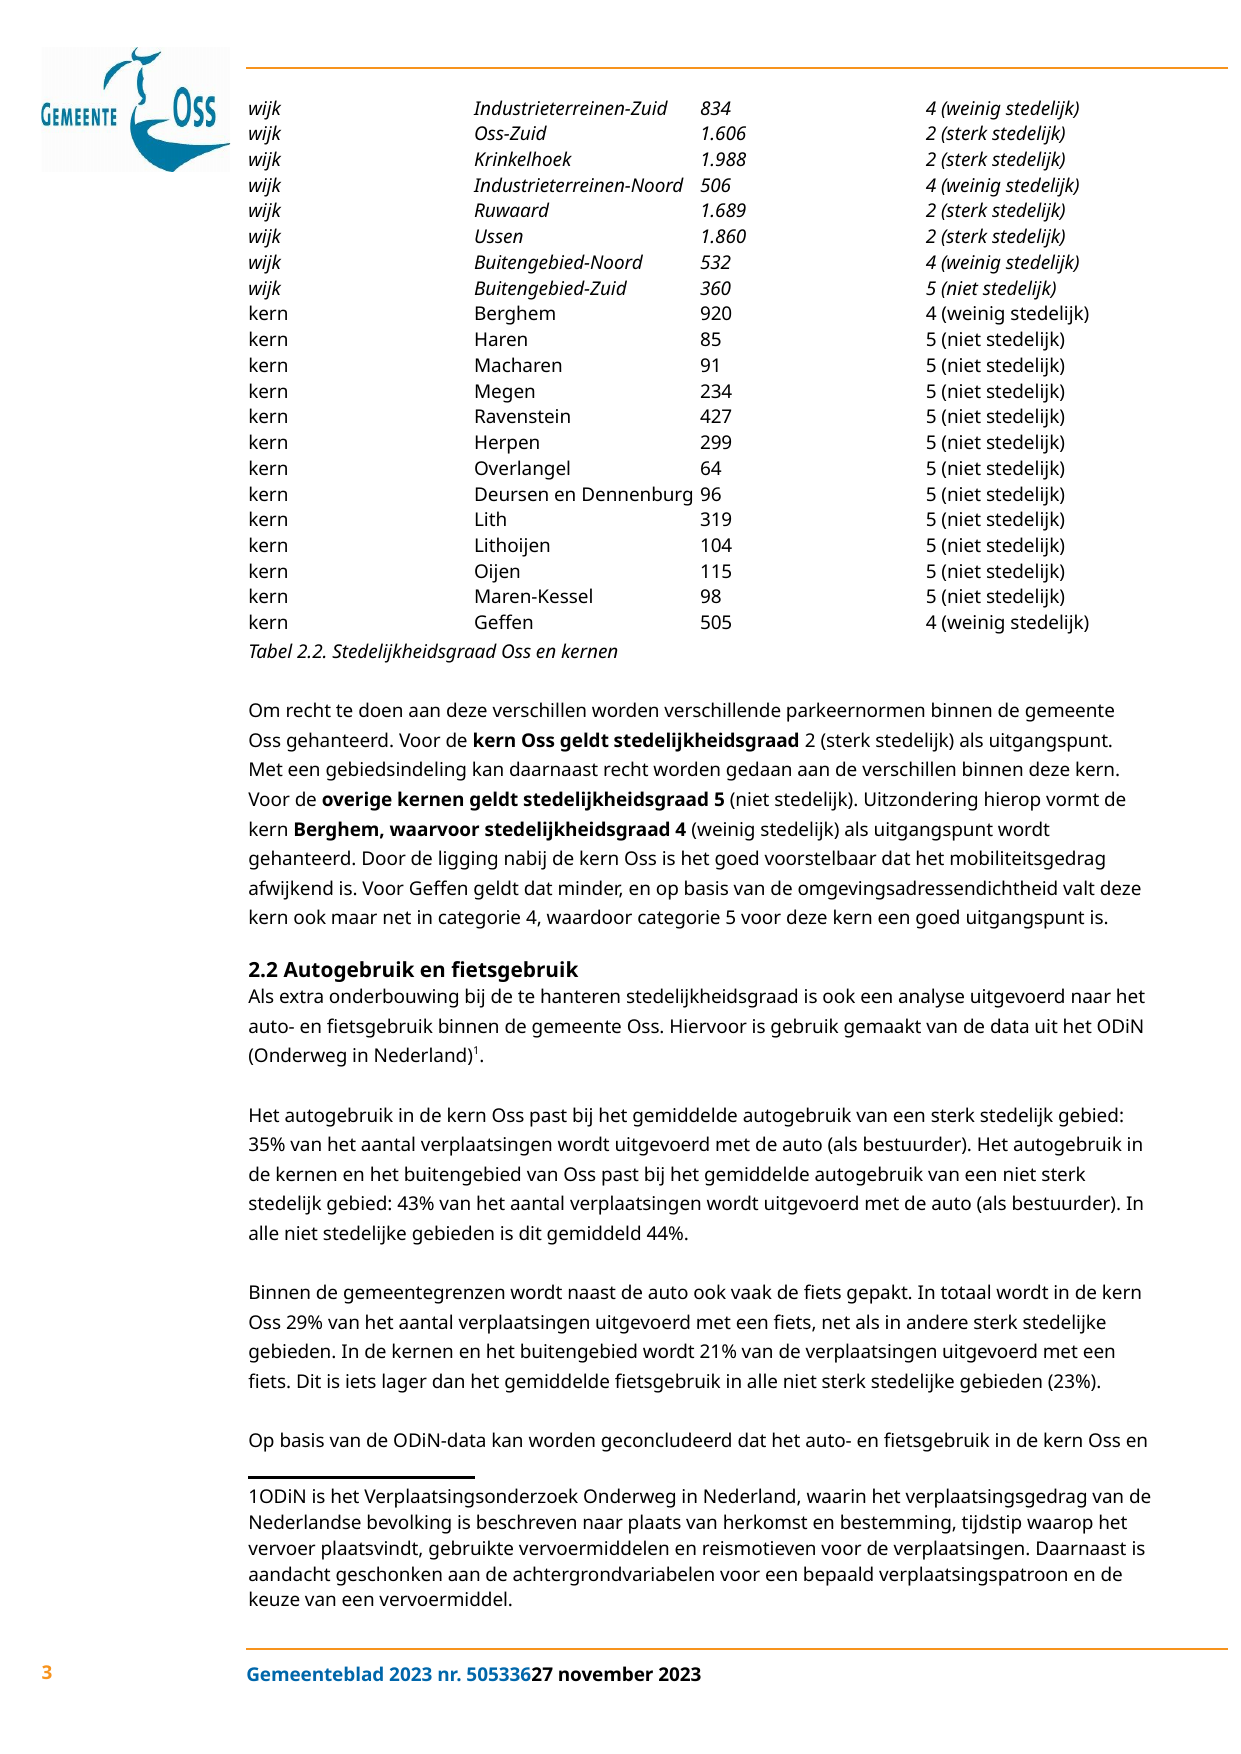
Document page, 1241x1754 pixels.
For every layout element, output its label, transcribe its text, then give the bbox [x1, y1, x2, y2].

table_cell Buitengebied-Noord [474, 249, 700, 275]
table_cell 299 [700, 429, 926, 455]
table_cell 5 (niet stedelijk) [926, 352, 1152, 378]
table_cell 834 [700, 95, 926, 121]
table_cell Geffen [474, 609, 700, 635]
table_cell kern [248, 378, 474, 403]
table_cell 5 (niet stedelijk) [926, 558, 1152, 584]
table_cell Macharen [474, 352, 700, 378]
table_cell 1.689 [700, 198, 926, 223]
table_cell 5 (niet stedelijk) [926, 404, 1152, 429]
table_cell kern [248, 352, 474, 378]
table_cell Oss-Zuid [474, 121, 700, 146]
table_cell 5 (niet stedelijk) [926, 481, 1152, 506]
table_cell Buitengebied-Zuid [474, 275, 700, 301]
table_cell 2 (sterk stedelijk) [926, 224, 1152, 249]
table_cell 506 [700, 172, 926, 198]
table_cell 360 [700, 275, 926, 301]
text Als extra onderbouwing bij de te hanteren stedelijkheidsgraad is ook een analyse uitgevoerd naar het auto- en fietsgebruik binnen de gemeente Oss. Hiervoor is gebruik gemaakt van de data uit het ODiN (Onderweg in Nederland). [248, 983, 1152, 1068]
text Het autogebruik in de kern Oss past bij het gemiddelde autogebruik van een sterk stedelijk gebied: 35% van het aantal verplaatsingen wordt uitgevoerd met de auto (als bestuurder). Het autogebruik in de kernen en het buitengebied van Oss past bij het gemiddelde autogebruik van een niet sterk stedelijk gebied: 43% van het aantal verplaatsingen wordt uitgevoerd met de auto (als bestuurder). In alle niet stedelijke gebieden is dit gemiddeld 44%. [248, 1102, 1152, 1246]
text 2.2 Autogebruik en fietsgebruik [248, 955, 1152, 983]
text Binnen de gemeentegrenzen wordt naast de auto ook vaak de fiets gepakt. In totaal wordt in de kern Oss 29% van het aantal verplaatsingen uitgevoerd met een fiets, net als in andere sterk stedelijke gebieden. In de kernen en het buitengebied wordt 21% van de verplaatsingen uitgevoerd met een fiets. Dit is iets lager dan het gemiddelde fietsgebruik in alle niet sterk stedelijke gebieden (23%). [248, 1279, 1152, 1394]
table_cell Ruwaard [474, 198, 700, 223]
table_cell 4 (weinig stedelijk) [926, 609, 1152, 635]
table_cell 64 [700, 455, 926, 481]
table_cell 5 (niet stedelijk) [926, 275, 1152, 301]
table_cell 427 [700, 404, 926, 429]
table_cell kern [248, 301, 474, 326]
table_cell 85 [700, 326, 926, 352]
table_cell kern [248, 455, 474, 481]
table_cell 5 (niet stedelijk) [926, 429, 1152, 455]
table_cell Ussen [474, 224, 700, 249]
table_cell Krinkelhoek [474, 146, 700, 172]
table_cell 4 (weinig stedelijk) [926, 172, 1152, 198]
table_cell 5 (niet stedelijk) [926, 326, 1152, 352]
table_cell 319 [700, 506, 926, 532]
table_cell kern [248, 506, 474, 532]
table_cell Ravenstein [474, 404, 700, 429]
table_cell 5 (niet stedelijk) [926, 378, 1152, 403]
table_cell kern [248, 532, 474, 558]
text Tabel 2.2. Stedelijkheidsgraad Oss en kernen [248, 638, 1152, 664]
table_cell Berghem [474, 301, 700, 326]
table_cell kern [248, 404, 474, 429]
table_cell 5 (niet stedelijk) [926, 532, 1152, 558]
table_cell wijk [248, 95, 474, 121]
table_cell 104 [700, 532, 926, 558]
table_cell 91 [700, 352, 926, 378]
table_cell Deursen en Dennenburg [474, 481, 700, 506]
table_cell 4 (weinig stedelijk) [926, 249, 1152, 275]
table_cell wijk [248, 198, 474, 223]
table_cell 4 (weinig stedelijk) [926, 95, 1152, 121]
table_cell 5 (niet stedelijk) [926, 584, 1152, 609]
table_cell 505 [700, 609, 926, 635]
table_cell kern [248, 558, 474, 584]
table_cell 98 [700, 584, 926, 609]
table_cell wijk [248, 224, 474, 249]
table_cell 5 (niet stedelijk) [926, 455, 1152, 481]
table_cell wijk [248, 121, 474, 146]
table_cell 2 (sterk stedelijk) [926, 121, 1152, 146]
text ODiN is het Verplaatsingsonderzoek Onderweg in Nederland, waarin het verplaatsingsgedrag van de Nederlandse bevolking is beschreven naar plaats van herkomst en bestemming, tijdstip waarop het vervoer plaatsvindt, gebruikte vervoermiddelen en reismotieven voor de verplaatsingen. Daarnaast is aandacht geschonken aan de achtergrondvariabelen voor een bepaald verplaatsingspatroon en de keuze van een vervoermiddel. [248, 1483, 1152, 1612]
table_cell Herpen [474, 429, 700, 455]
table_cell Haren [474, 326, 700, 352]
table_cell kern [248, 429, 474, 455]
table_cell 920 [700, 301, 926, 326]
table_cell 1.860 [700, 224, 926, 249]
table_cell wijk [248, 172, 474, 198]
table_cell 96 [700, 481, 926, 506]
table_cell Overlangel [474, 455, 700, 481]
table_cell kern [248, 609, 474, 635]
table_cell Industrieterreinen-Zuid [474, 95, 700, 121]
table_cell 1.606 [700, 121, 926, 146]
table_cell wijk [248, 249, 474, 275]
text Op basis van de ODiN-data kan worden geconcludeerd dat het auto- en fietsgebruik in de kern Oss en [248, 1427, 1152, 1453]
table_cell 2 (sterk stedelijk) [926, 146, 1152, 172]
table_cell 5 (niet stedelijk) [926, 506, 1152, 532]
table_cell 234 [700, 378, 926, 403]
table_cell Industrieterreinen-Noord [474, 172, 700, 198]
table_cell 4 (weinig stedelijk) [926, 301, 1152, 326]
table_cell 532 [700, 249, 926, 275]
table_cell Lith [474, 506, 700, 532]
text Om recht te doen aan deze verschillen worden verschillende parkeernormen binnen de gemeente Oss gehanteerd. Voor de kern Oss geldt stedelijkheidsgraad 2 (sterk stedelijk) als uitgangspunt. Met een gebiedsindeling kan daarnaast recht worden gedaan aan de verschillen binnen deze kern. Voor de overige kernen geldt stedelijkheidsgraad 5 (niet stedelijk). Uitzondering hierop vormt de kern Berghem, waarvoor stedelijkheidsgraad 4 (weinig stedelijk) als uitgangspunt wordt gehanteerd. Door de ligging nabij de kern Oss is het goed voorstelbaar dat het mobiliteitsgedrag afwijkend is. Voor Geffen geldt dat minder, en op basis van de omgevingsadressendichtheid valt deze kern ook maar net in categorie 4, waardoor categorie 5 voor deze kern een goed uitgangspunt is. [248, 697, 1152, 930]
picture [41, 47, 231, 172]
table_cell wijk [248, 275, 474, 301]
table_cell kern [248, 326, 474, 352]
table_cell kern [248, 584, 474, 609]
table_cell Oijen [474, 558, 700, 584]
table_cell 2 (sterk stedelijk) [926, 198, 1152, 223]
table_cell 115 [700, 558, 926, 584]
table_cell wijk [248, 146, 474, 172]
table_cell 1.988 [700, 146, 926, 172]
table_cell kern [248, 481, 474, 506]
table_cell Maren-Kessel [474, 584, 700, 609]
table_cell Lithoijen [474, 532, 700, 558]
table_cell Megen [474, 378, 700, 403]
